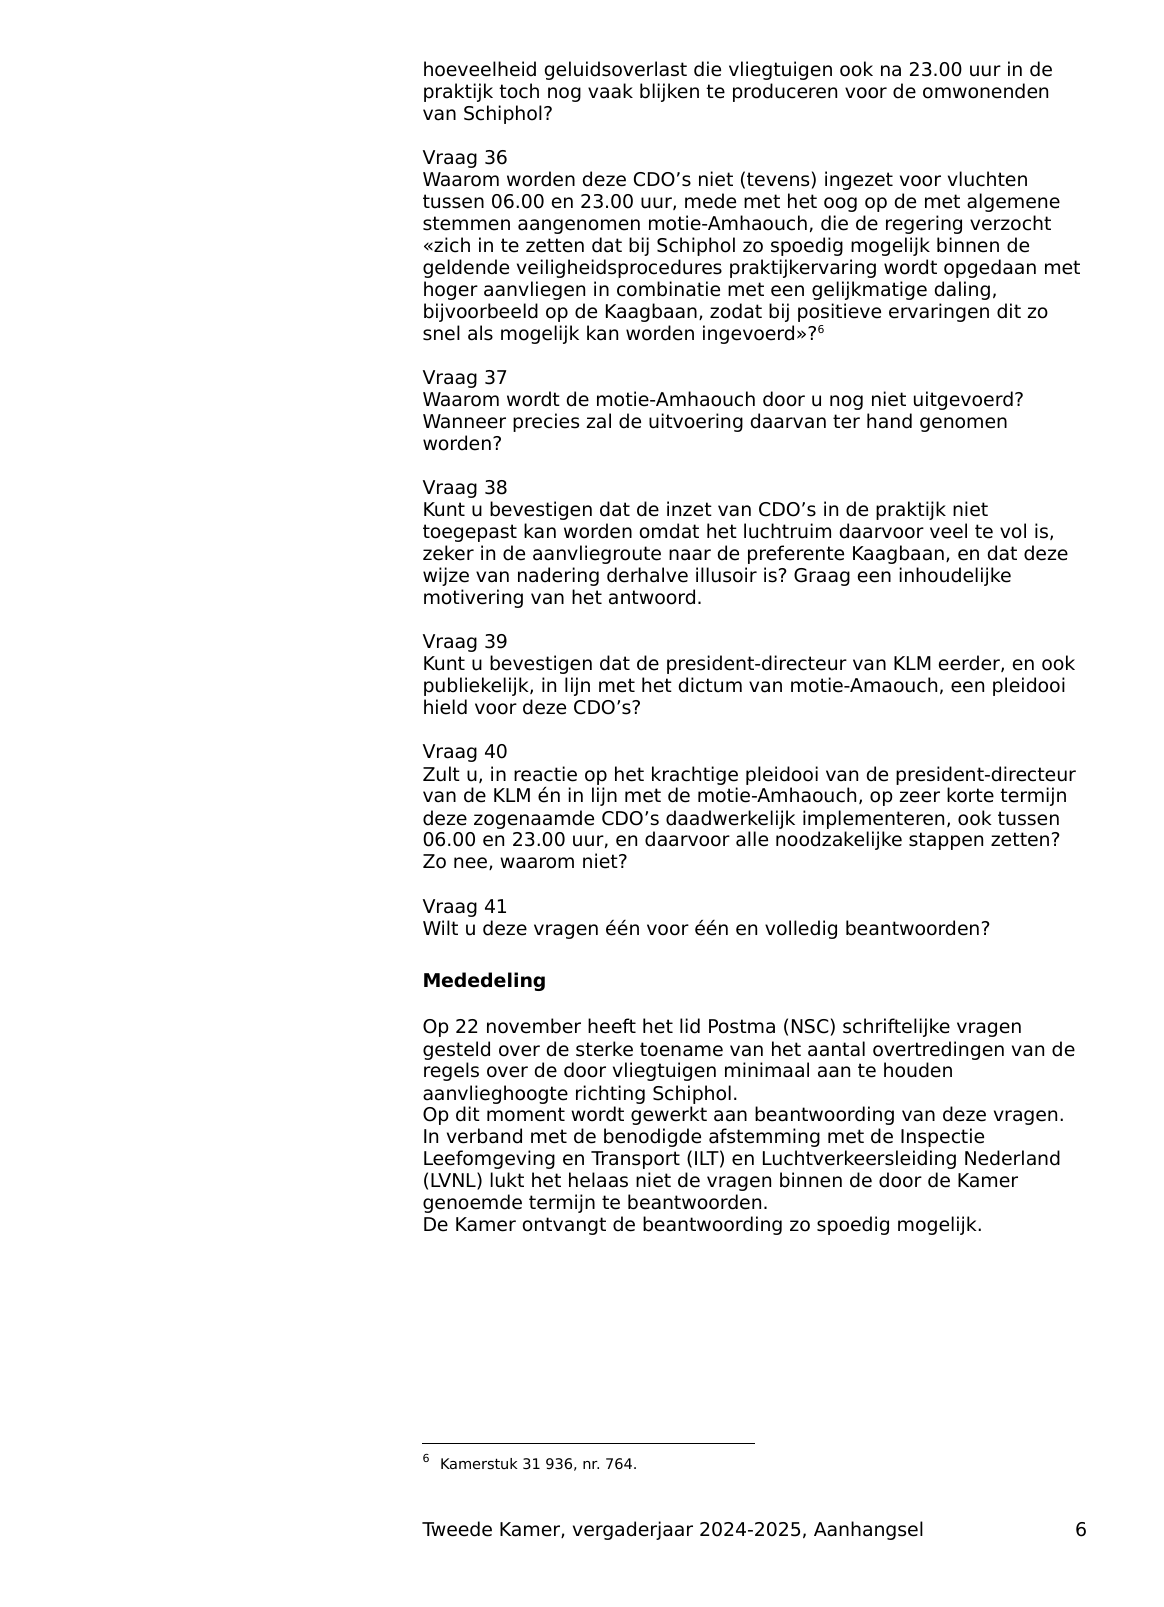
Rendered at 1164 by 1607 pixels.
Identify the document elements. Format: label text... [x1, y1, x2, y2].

subtitle Mededeling [422, 969, 1087, 991]
text Op dit moment wordt gewerkt aan beantwoording van deze vragen. In verband met de benodigde afstemming met de Inspectie Leefomgeving en Transport (ILT) en Luchtverkeersleiding Nederland (LVNL) lukt het helaas niet de vragen binnen de door de Kamer genoemde termijn te beantwoorden. [422, 1104, 1087, 1214]
text Vraag 38 [422, 477, 1087, 499]
text De Kamer ontvangt de beantwoording zo spoedig mogelijk. [422, 1214, 1087, 1236]
text Waarom wordt de motie-Amhaouch door u nog niet uitgevoerd? Wanneer precies zal de uitvoering daarvan ter hand genomen worden? [422, 389, 1087, 455]
text Kamerstuk 31 936, nr. 764. [422, 1452, 1087, 1474]
text Zult u, in reactie op het krachtige pleidooi van de president-directeur van de KLM én in lijn met de motie-Amhaouch, op zeer korte termijn deze zogenaamde CDO’s daadwerkelijk implementeren, ook tussen 06.00 en 23.00 uur, en daarvoor alle noodzakelijke stappen zetten? Zo nee, waarom niet? [422, 763, 1087, 873]
text Vraag 36 [422, 147, 1087, 169]
text Vraag 41 [422, 896, 1087, 917]
text Wilt u deze vragen één voor één en volledig beantwoorden? [422, 917, 1087, 939]
text Op 22 november heeft het lid Postma (NSC) schriftelijke vragen gesteld over de sterke toename van het aantal overtredingen van de regels over de door vliegtuigen minimaal aan te houden aanvlieghoogte richting Schiphol. [422, 1016, 1087, 1104]
text Vraag 39 [422, 631, 1087, 653]
text Vraag 37 [422, 367, 1087, 389]
text Kunt u bevestigen dat de president-directeur van KLM eerder, en ook publiekelijk, in lijn met het dictum van motie-Amaouch, een pleidooi hield voor deze CDO’s? [422, 653, 1087, 719]
text Waarom worden deze CDO’s niet (tevens) ingezet voor vluchten tussen 06.00 en 23.00 uur, mede met het oog op de met algemene stemmen aangenomen motie-Amhaouch, die de regering verzocht «zich in te zetten dat bij Schiphol zo spoedig mogelijk binnen de geldende veiligheidsprocedures praktijkervaring wordt opgedaan met hoger aanvliegen in combinatie met een gelijkmatige daling, bijvoorbeeld op de Kaagbaan, zodat bij positieve ervaringen dit zo snel als mogelijk kan worden ingevoerd»? [422, 169, 1087, 345]
text Vraag 40 [422, 741, 1087, 763]
text Kunt u bevestigen dat de inzet van CDO’s in de praktijk niet toegepast kan worden omdat het luchtruim daarvoor veel te vol is, zeker in de aanvliegroute naar de preferente Kaagbaan, en dat deze wijze van nadering derhalve illusoir is? Graag een inhoudelijke motivering van het antwoord. [422, 499, 1087, 609]
text hoeveelheid geluidsoverlast die vliegtuigen ook na 23.00 uur in de praktijk toch nog vaak blijken te produceren voor de omwonenden van Schiphol? [422, 59, 1087, 125]
